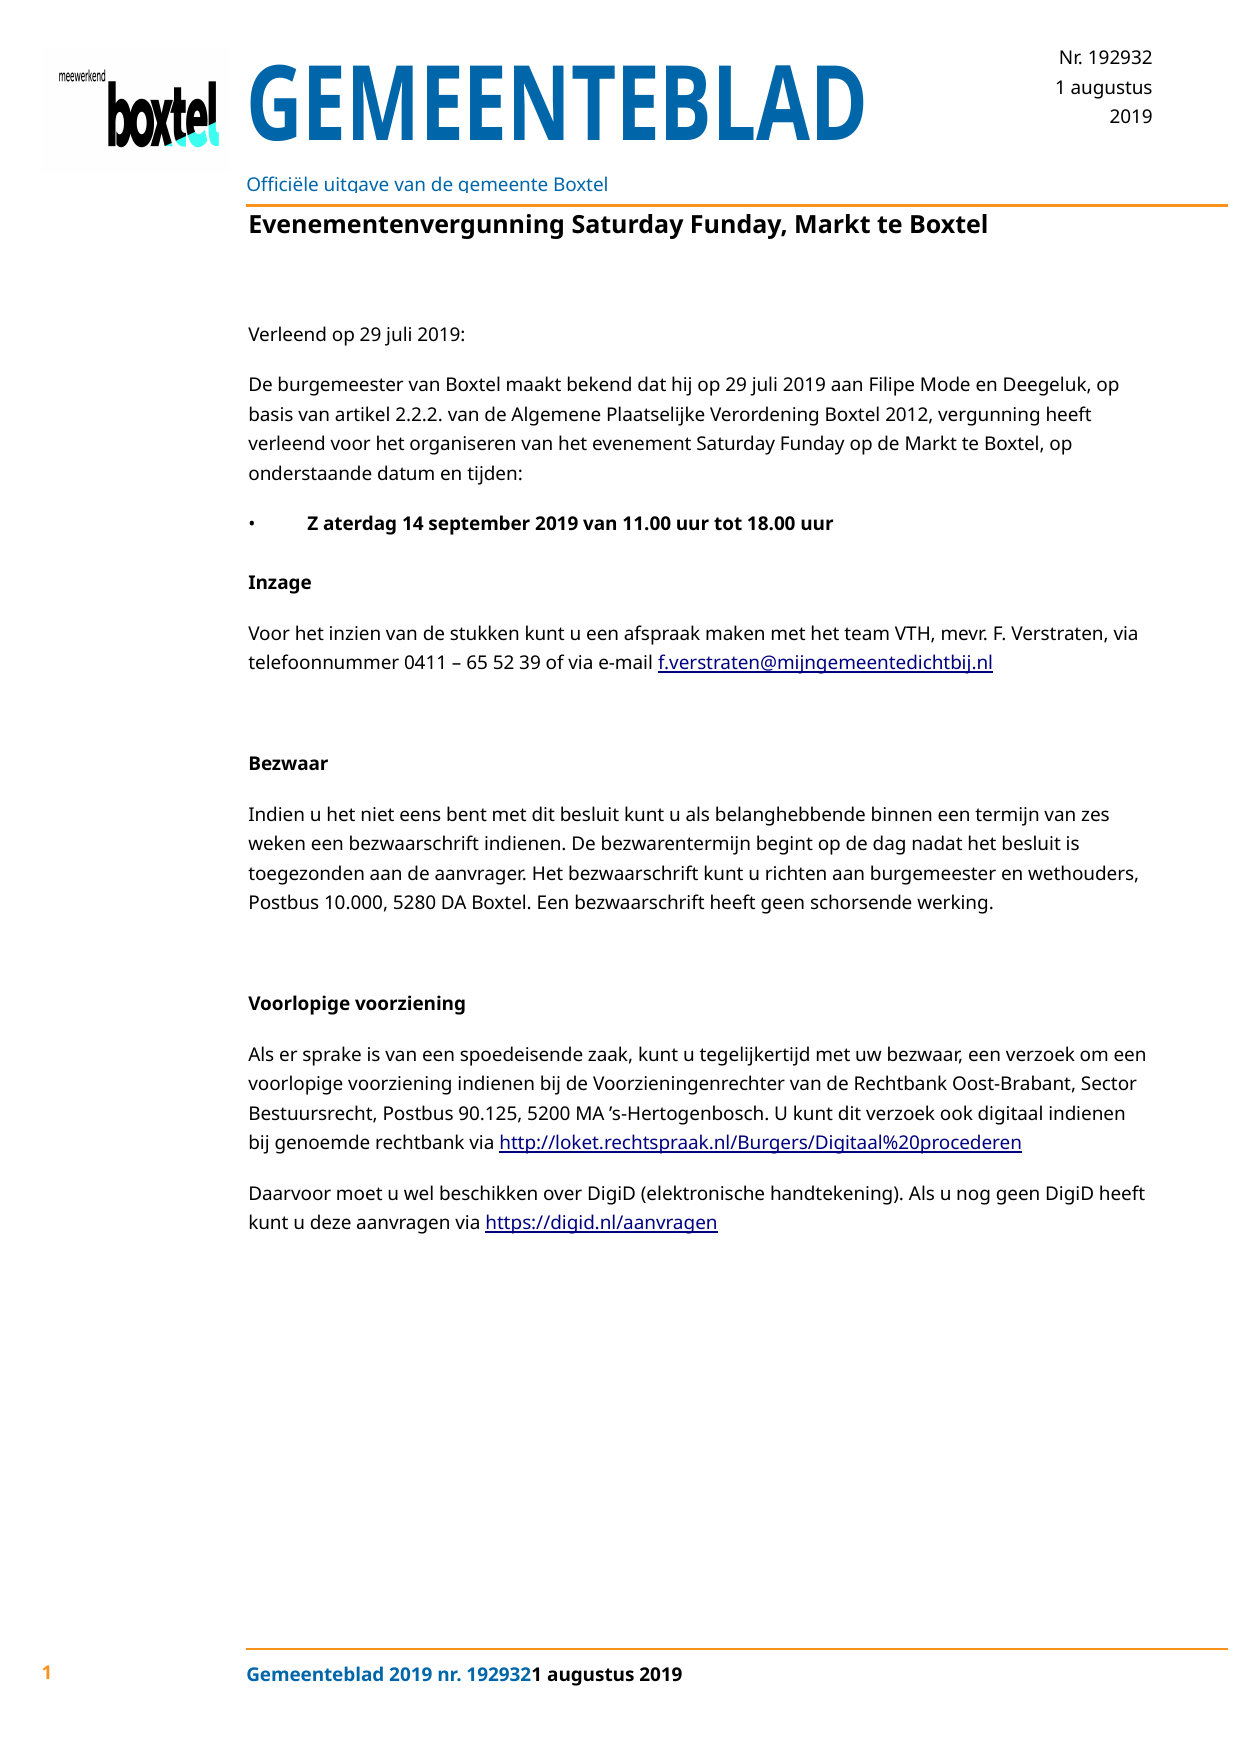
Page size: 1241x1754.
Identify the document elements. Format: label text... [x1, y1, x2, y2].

text Voorlopige voorziening [248, 990, 1152, 1016]
text Evenementenvergunning Saturday Funday, Markt te Boxtel [248, 207, 1152, 241]
text Verleend op 29 juli 2019: [248, 321, 1152, 346]
text De burgemeester van Boxtel maakt bekend dat hij op 29 juli 2019 aan Filipe Mode en Deegeluk, op basis van artikel 2.2.2. van de Algemene Plaatselijke Verordening Boxtel 2012, vergunning heeft verleend voor het organiseren van het evenement Saturday Funday op de Markt te Boxtel, op onderstaande datum en tijden: [248, 371, 1152, 486]
text Voor het inzien van de stukken kunt u een afspraak maken met het team VTH, mevr. F. Verstraten, via telefoonnummer 0411 – 65 52 39 of via e-mail f.verstraten@mijngemeentedichtbij.nl [248, 620, 1152, 675]
list Z aterdag 14 september 2019 van 11.00 uur tot 18.00 uur [248, 510, 1152, 536]
text Bezwaar [248, 750, 1152, 776]
text Als er sprake is van een spoedeisende zaak, kunt u tegelijkertijd met uw bezwaar, een verzoek om een voorlopige voorziening indienen bij de Voorzieningenrechter van de Rechtbank Oost-Brabant, Sector Bestuursrecht, Postbus 90.125, 5200 MA ’s-Hertogenbosch. U kunt dit verzoek ook digitaal indienen bij genoemde rechtbank via http://loket.rechtspraak.nl/Burgers/Digitaal%20procederen [248, 1041, 1152, 1155]
text Indien u het niet eens bent met dit besluit kunt u als belanghebbende binnen een termijn van zes weken een bezwaarschrift indienen. De bezwarentermijn begint op de dag nadat het besluit is toegezonden aan de aanvrager. Het bezwaarschrift kunt u richten aan burgemeester en wethouders, Postbus 10.000, 5280 DA Boxtel. Een bezwaarschrift heeft geen schorsende werking. [248, 801, 1152, 915]
text Inzage [248, 569, 1152, 595]
text Daarvoor moet u wel beschikken over DigiD (elektronische handtekening). Als u nog geen DigiD heeft kunt u deze aanvragen via https://digid.nl/aanvragen [248, 1180, 1152, 1235]
picture [41, 47, 231, 172]
